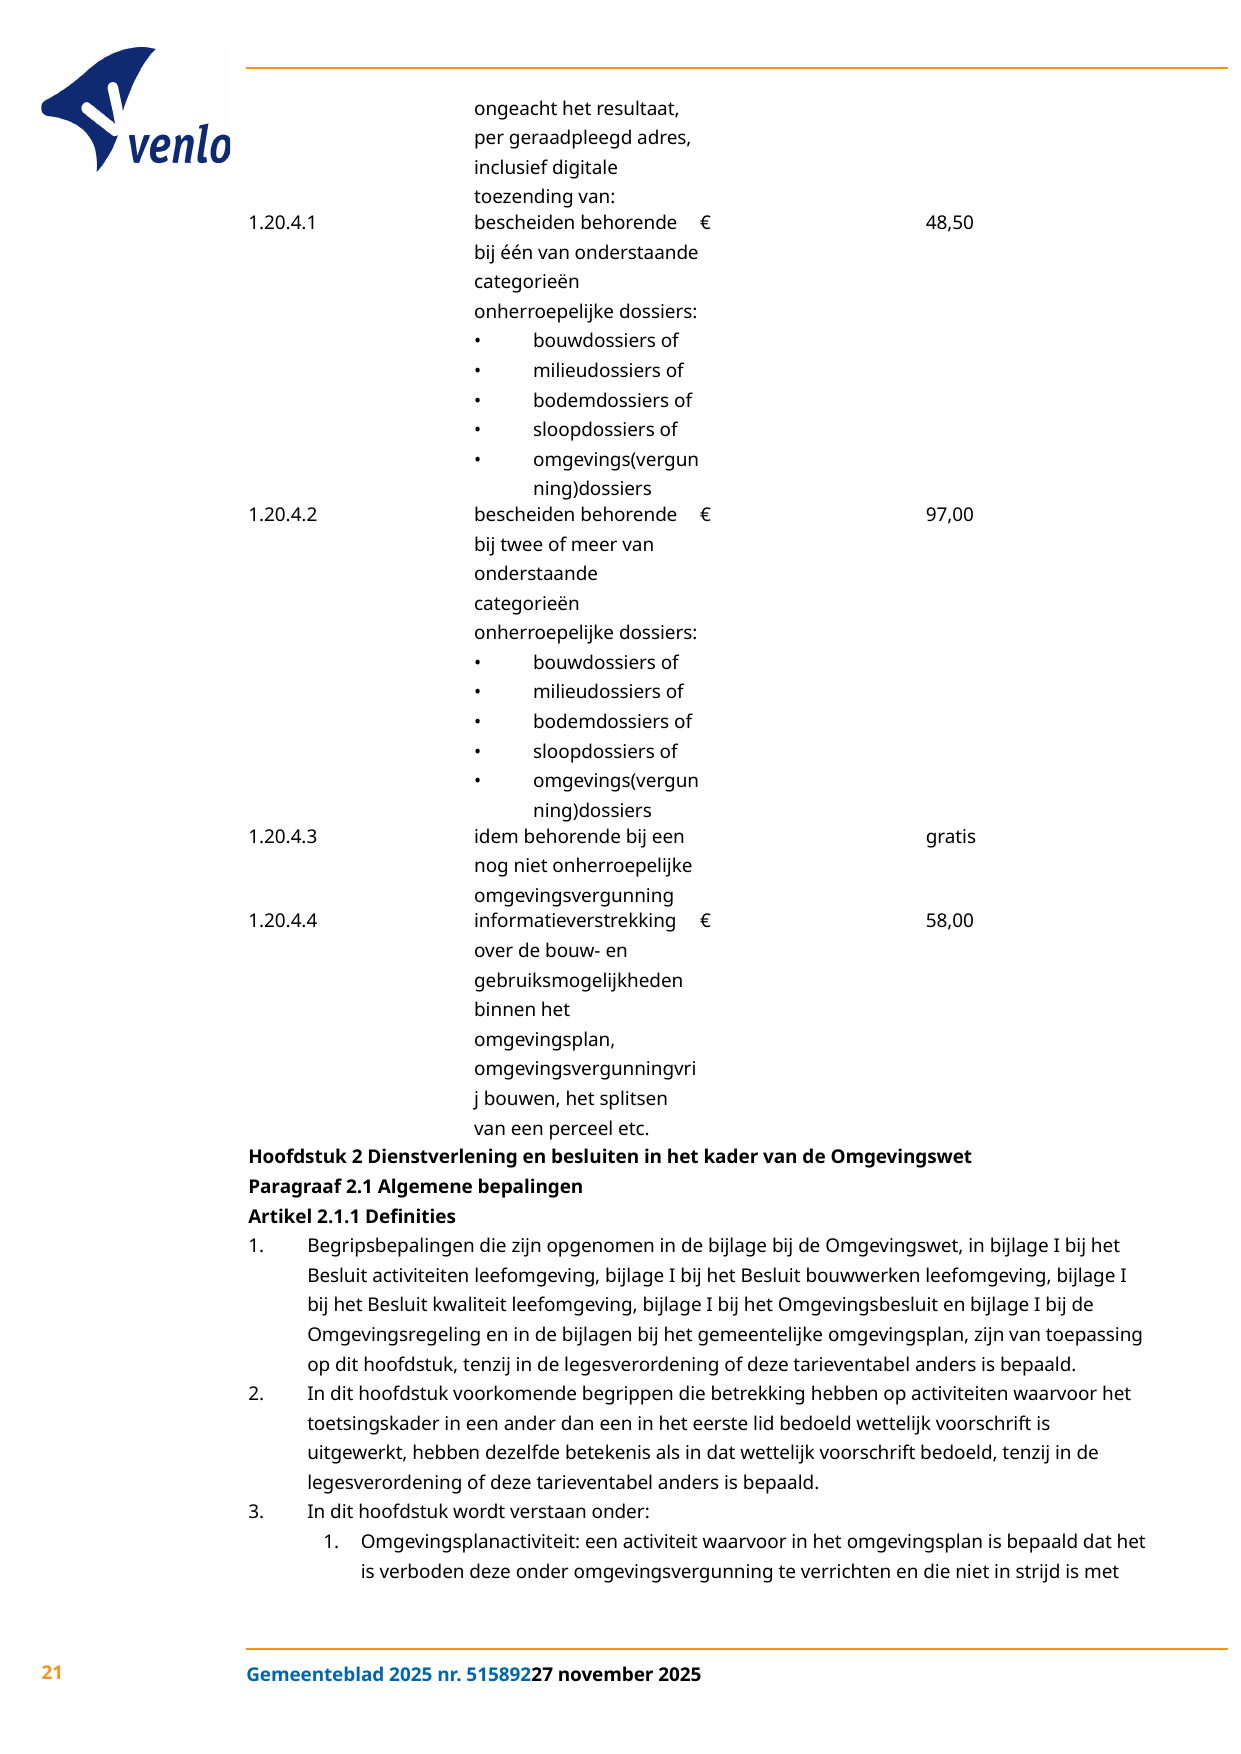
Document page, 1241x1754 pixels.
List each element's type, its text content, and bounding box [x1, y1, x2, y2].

text Artikel 2.1.1 Definities [248, 1203, 1152, 1229]
table_cell 1.20.4.3 [248, 823, 474, 908]
picture [41, 47, 231, 172]
table_cell [700, 823, 926, 908]
table_cell [926, 95, 1152, 209]
table_cell bescheiden behorende bij één van onderstaande categorieën onherroepelijke dossiers: bouwdossiers of milieudossiers of bodemdossiers of sloopdossiers of omgevings(vergunning)dossiers [474, 209, 700, 501]
table_cell [248, 95, 474, 209]
table_cell 1.20.4.2 [248, 501, 474, 823]
list In dit hoofdstuk wordt verstaan onder: [248, 1499, 1152, 1524]
table_cell 97,00 [926, 501, 1152, 823]
list Begripsbepalingen die zijn opgenomen in de bijlage bij de Omgevingswet, in bijlage I bij het Besluit activiteiten leefomgeving, bijlage I bij het Besluit bouwwerken leefomgeving, bijlage I bij het Besluit kwaliteit leefomgeving, bijlage I bij het Omgevingsbesluit en bijlage I bij de Omgevingsregeling en in de bijlagen bij het gemeentelijke omgevingsplan, zijn van toepassing op dit hoofdstuk, tenzij in de legesverordening of deze tarieventabel anders is bepaald. [248, 1232, 1152, 1377]
table_cell bescheiden behorende bij twee of meer van onderstaande categorieën onherroepelijke dossiers: bouwdossiers of milieudossiers of bodemdossiers of sloopdossiers of omgevings(vergunning)dossiers [474, 501, 700, 823]
table_cell € [700, 501, 926, 823]
list Omgevingsplanactiviteit: een activiteit waarvoor in het omgevingsplan is bepaald dat het is verboden deze onder omgevingsvergunning te verrichten en die niet in strijd is met [323, 1528, 1152, 1584]
table_cell informatieverstrekking over de bouw- en gebruiksmogelijkheden binnen het omgevingsplan, omgevingsvergunningvrij bouwen, het splitsen van een perceel etc. [474, 908, 700, 1141]
table_cell 48,50 [926, 209, 1152, 501]
text Paragraaf 2.1 Algemene bepalingen [248, 1173, 1152, 1199]
list In dit hoofdstuk voorkomende begrippen die betrekking hebben op activiteiten waarvoor het toetsingskader in een ander dan een in het eerste lid bedoeld wettelijk voorschrift is uitgewerkt, hebben dezelfde betekenis als in dat wettelijk voorschrift bedoeld, tenzij in de legesverordening of deze tarieventabel anders is bepaald. [248, 1380, 1152, 1495]
table_cell [700, 95, 926, 209]
table_cell gratis [926, 823, 1152, 908]
table_cell € [700, 209, 926, 501]
table_cell 58,00 [926, 908, 1152, 1141]
text Hoofdstuk 2 Dienstverlening en besluiten in het kader van de Omgevingswet [248, 1144, 1152, 1169]
table_cell ongeacht het resultaat, per geraadpleegd adres, inclusief digitale toezending van: [474, 95, 700, 209]
table_cell idem behorende bij een nog niet onherroepelijke omgevingsvergunning [474, 823, 700, 908]
table_cell 1.20.4.1 [248, 209, 474, 501]
table_cell € [700, 908, 926, 1141]
table_cell 1.20.4.4 [248, 908, 474, 1141]
